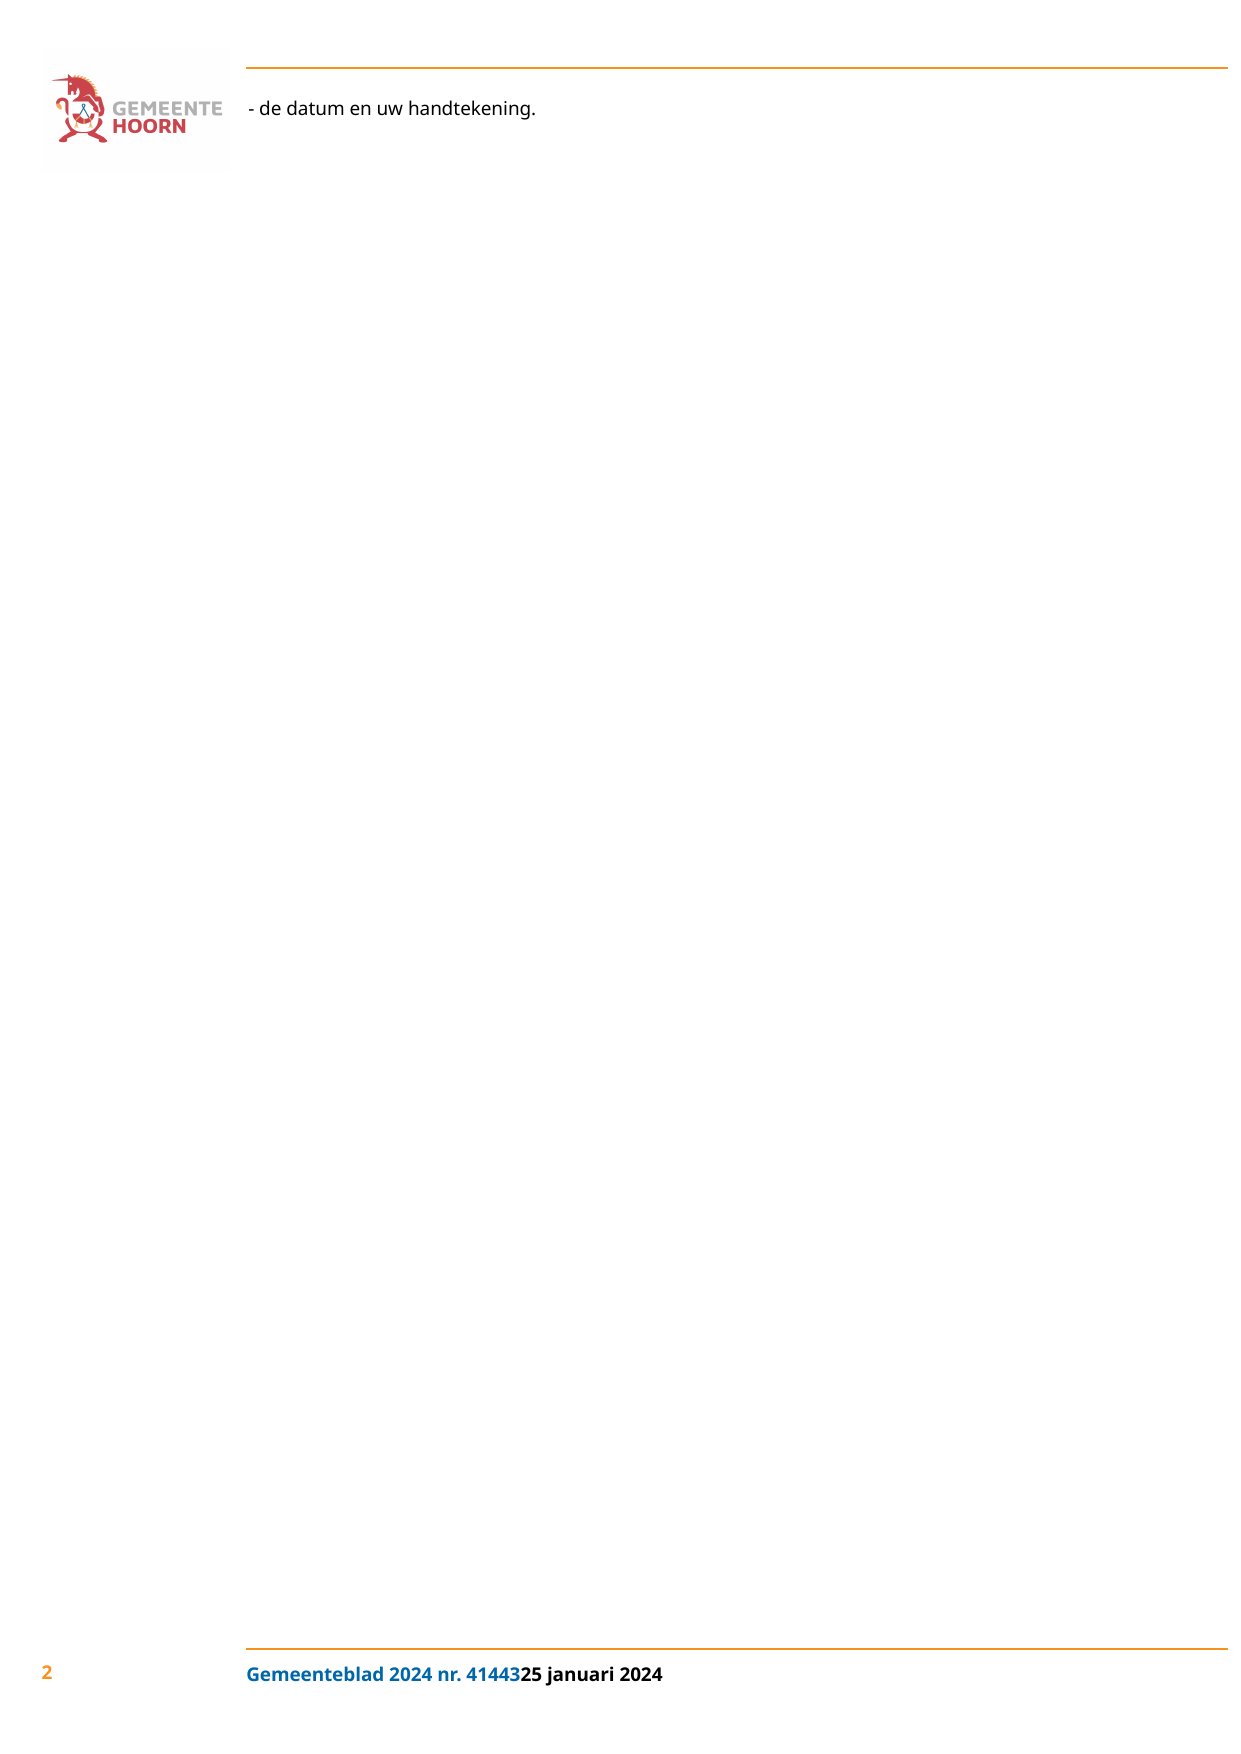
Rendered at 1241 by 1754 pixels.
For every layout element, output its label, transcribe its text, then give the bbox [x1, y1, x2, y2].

text - de datum en uw handtekening. [248, 95, 1152, 121]
picture [41, 47, 231, 172]
